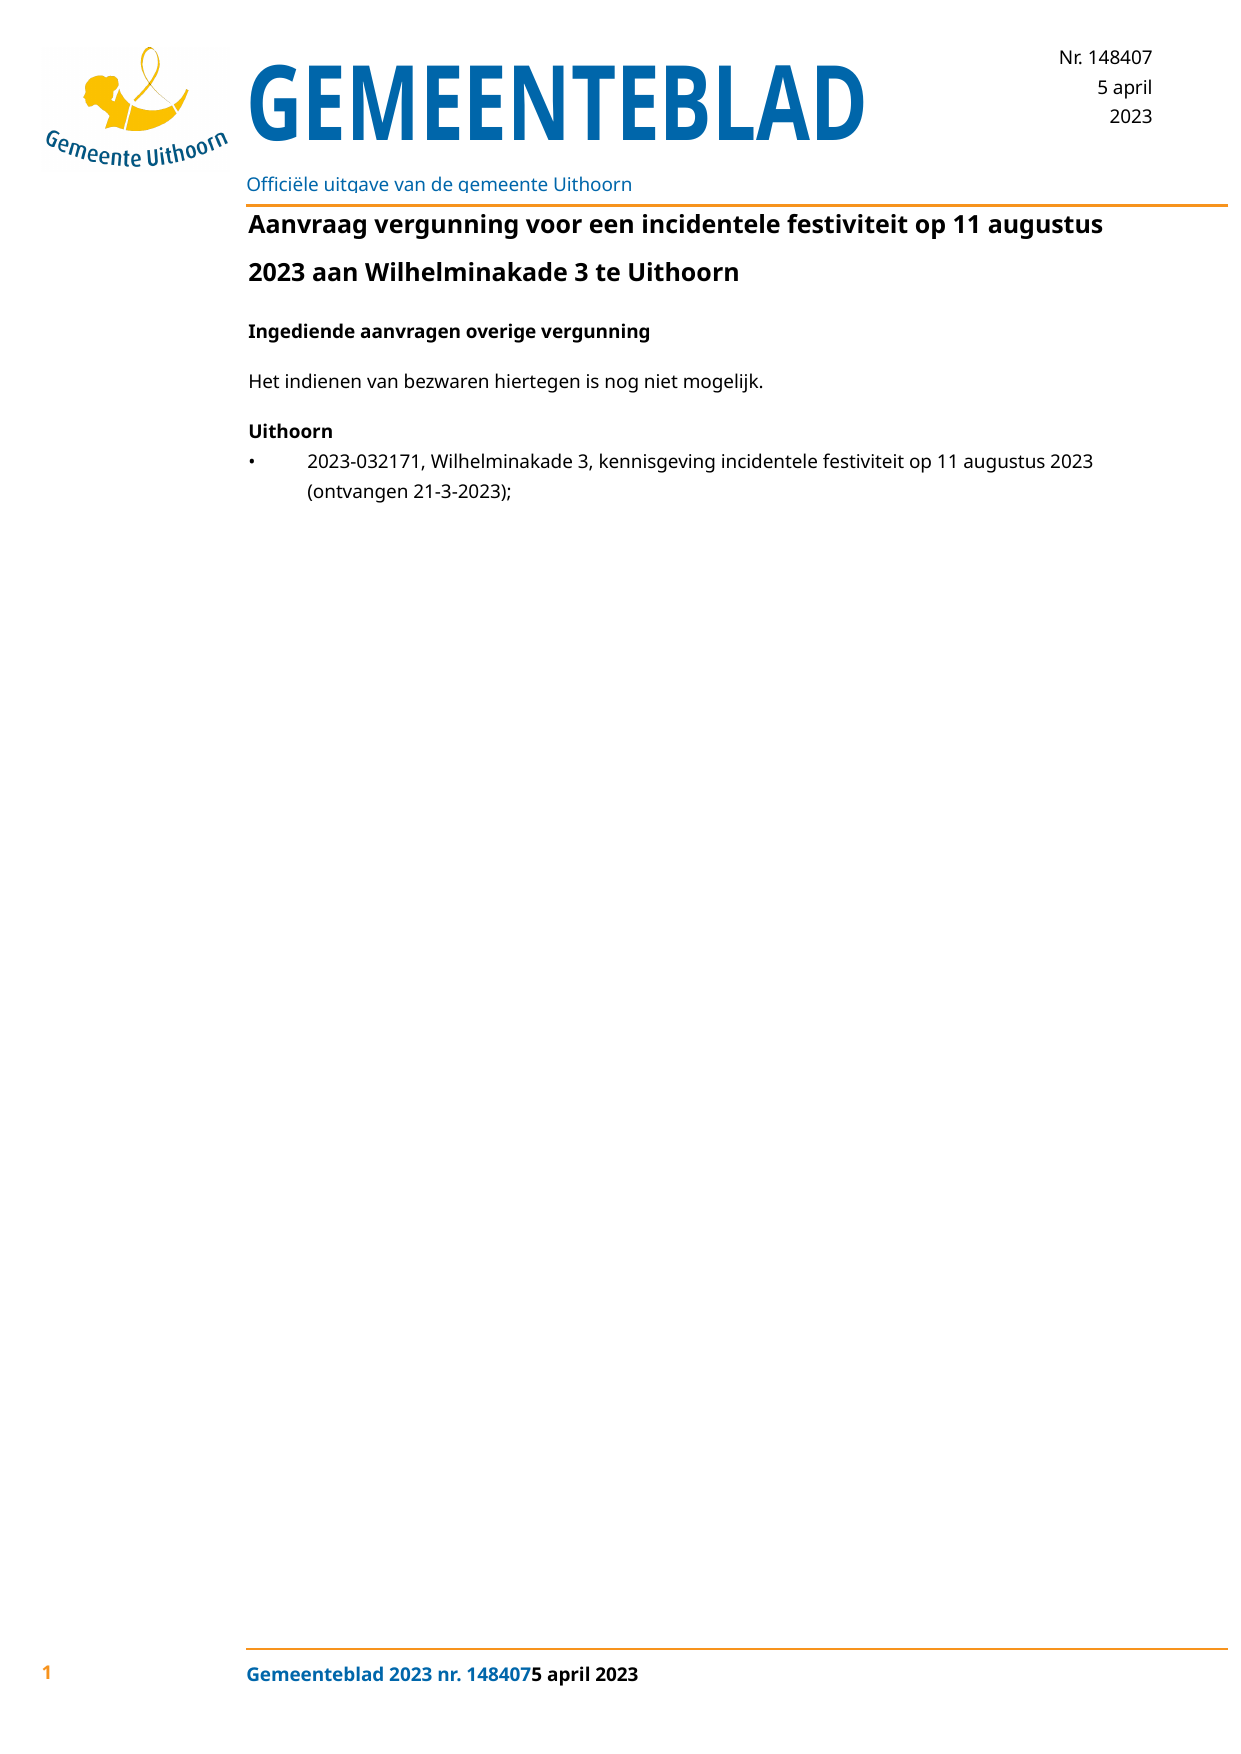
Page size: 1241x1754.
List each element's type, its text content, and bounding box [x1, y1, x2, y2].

picture [41, 47, 231, 172]
list 2023-032171, Wilhelminakade 3, kennisgeving incidentele festiviteit op 11 augustus 2023 (ontvangen 21-3-2023); [248, 448, 1152, 504]
text Aanvraag vergunning voor een incidentele festiviteit op 11 augustus 2023 aan Wilhelminakade 3 te Uithoorn [248, 207, 1152, 288]
text Ingediende aanvragen overige vergunning [248, 318, 1152, 344]
text Uithoorn [248, 419, 1152, 444]
text Het indienen van bezwaren hiertegen is nog niet mogelijk. [248, 368, 1152, 394]
